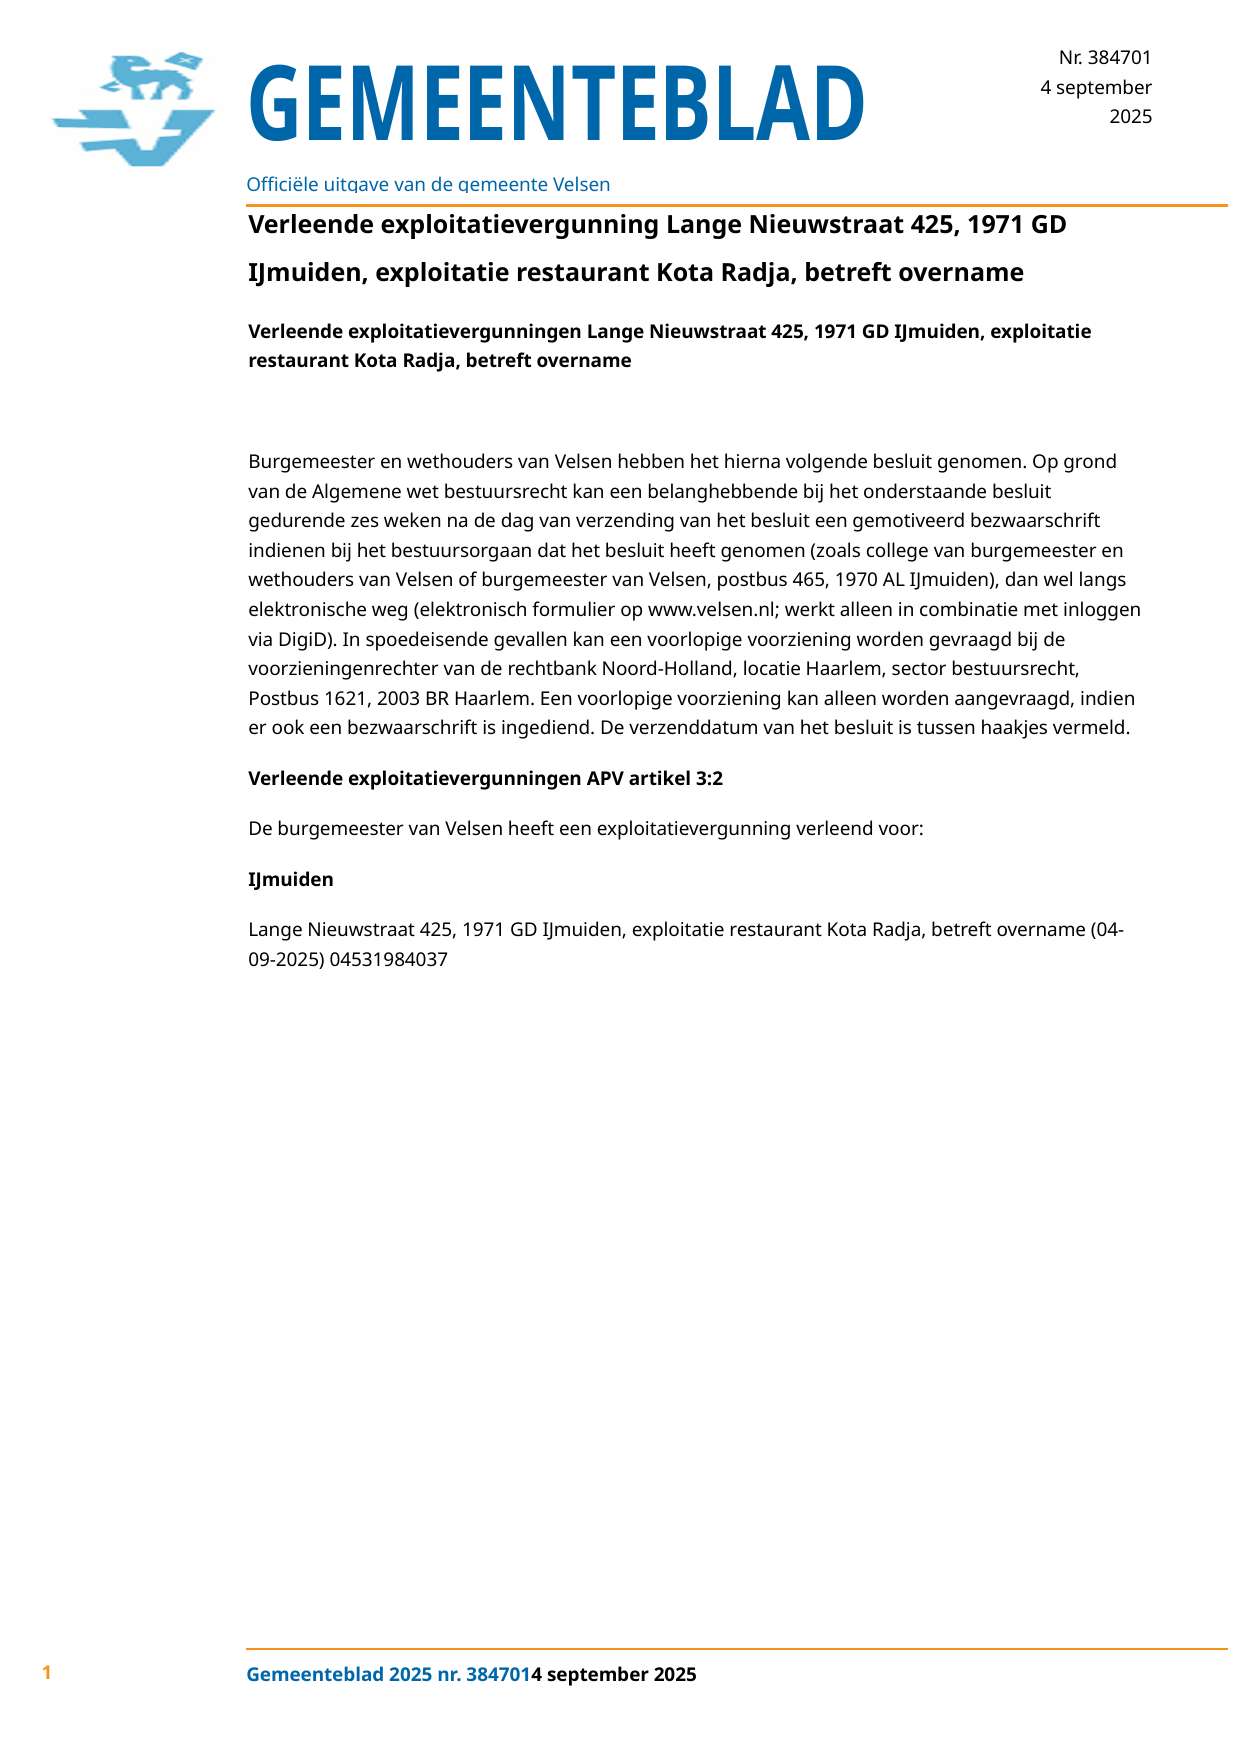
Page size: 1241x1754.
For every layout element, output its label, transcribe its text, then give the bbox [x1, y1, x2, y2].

text Verleende exploitatievergunningen Lange Nieuwstraat 425, 1971 GD IJmuiden, exploitatie restaurant Kota Radja, betreft overname [248, 318, 1152, 373]
text Lange Nieuwstraat 425, 1971 GD IJmuiden, exploitatie restaurant Kota Radja, betreft overname (04-09-2025) 04531984037 [248, 916, 1152, 972]
text Verleende exploitatievergunningen APV artikel 3:2 [248, 765, 1152, 791]
text IJmuiden [248, 866, 1152, 892]
text Burgemeester en wethouders van Velsen hebben het hierna volgende besluit genomen. Op grond van de Algemene wet bestuursrecht kan een belanghebbende bij het onderstaande besluit gedurende zes weken na de dag van verzending van het besluit een gemotiveerd bezwaarschrift indienen bij het bestuursorgaan dat het besluit heeft genomen (zoals college van burgemeester en wethouders van Velsen of burgemeester van Velsen, postbus 465, 1970 AL IJmuiden), dan wel langs elektronische weg (elektronisch formulier op www.velsen.nl; werkt alleen in combinatie met inloggen via DigiD). In spoedeisende gevallen kan een voorlopige voorziening worden gevraagd bij de voorzieningenrechter van de rechtbank Noord-Holland, locatie Haarlem, sector bestuursrecht, Postbus 1621, 2003 BR Haarlem. Een voorlopige voorziening kan alleen worden aangevraagd, indien er ook een bezwaarschrift is ingediend. De verzenddatum van het besluit is tussen haakjes vermeld. [248, 448, 1152, 740]
text Verleende exploitatievergunning Lange Nieuwstraat 425, 1971 GD IJmuiden, exploitatie restaurant Kota Radja, betreft overname [248, 207, 1152, 288]
text De burgemeester van Velsen heeft een exploitatievergunning verleend voor: [248, 815, 1152, 841]
picture [41, 47, 231, 172]
